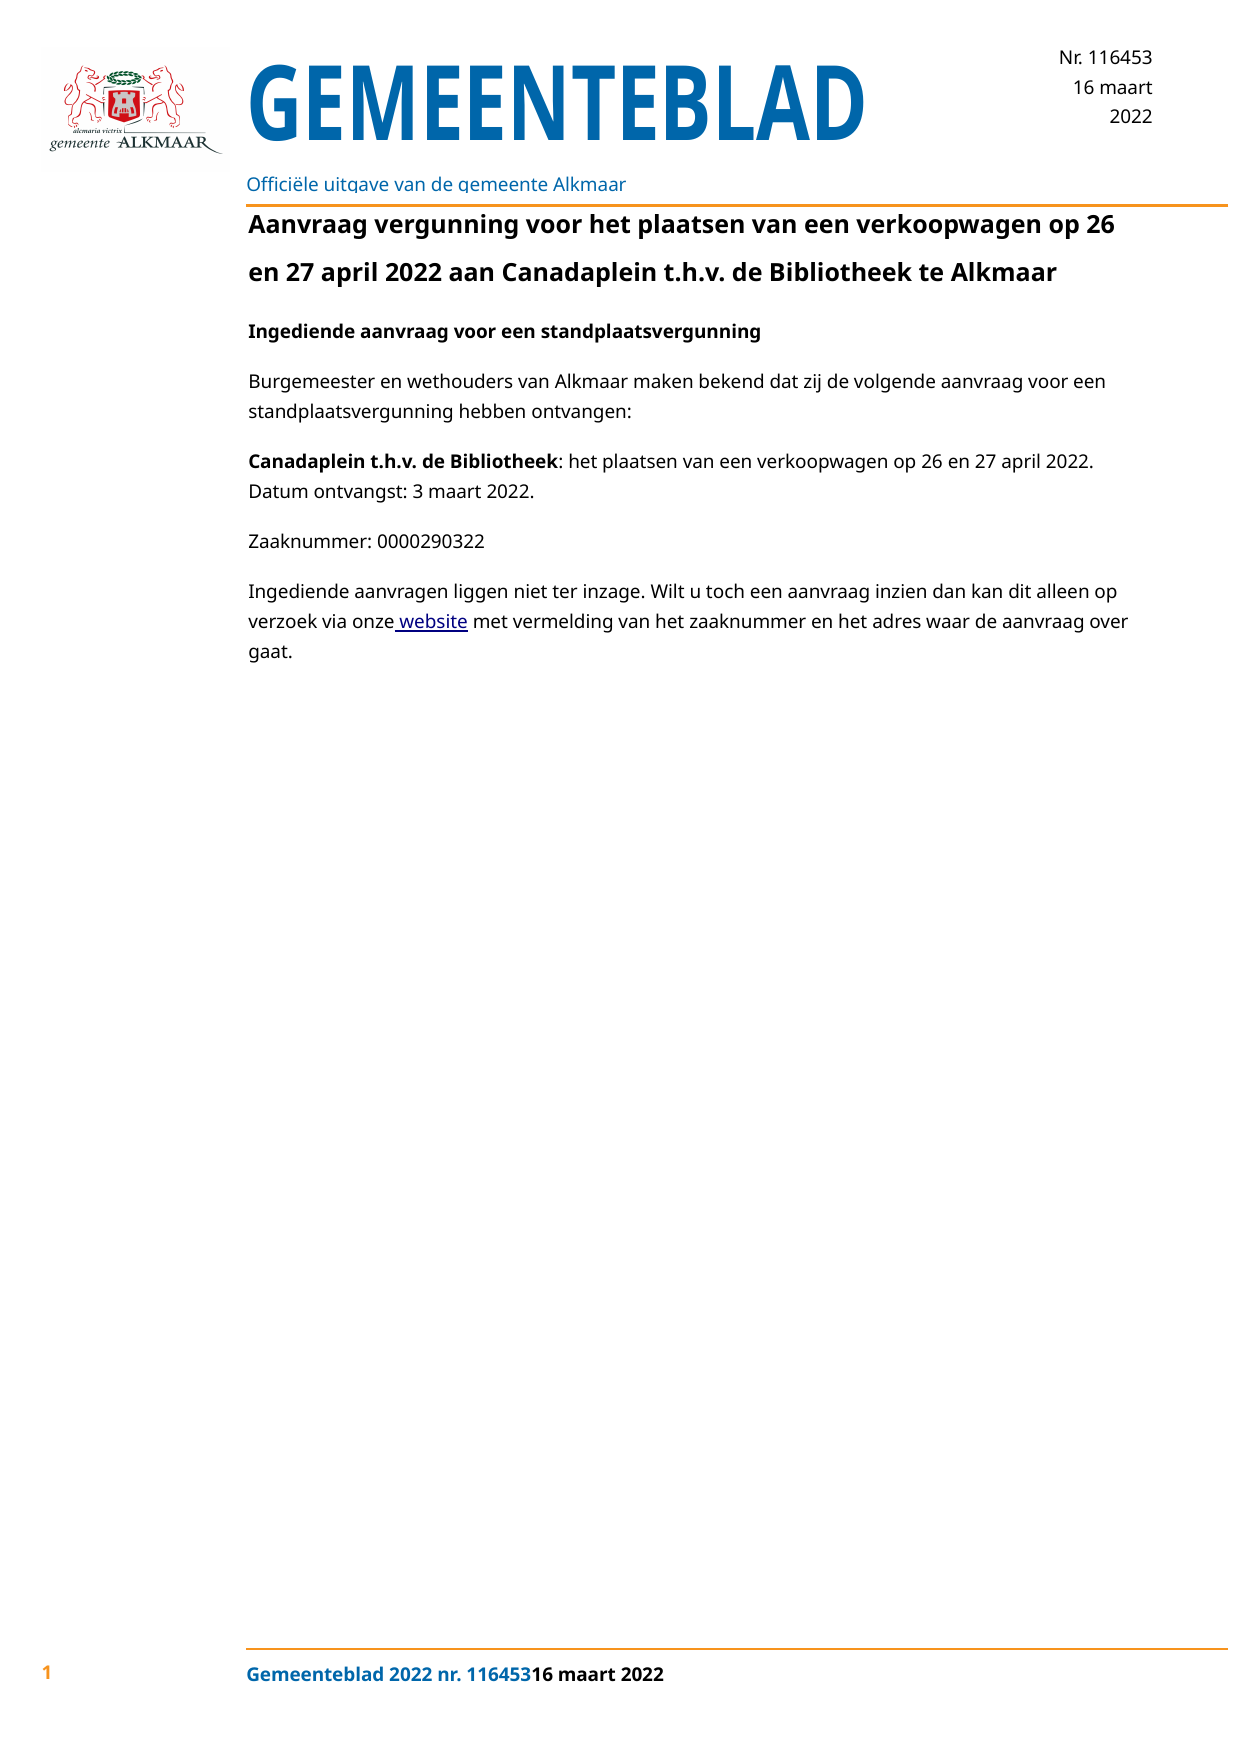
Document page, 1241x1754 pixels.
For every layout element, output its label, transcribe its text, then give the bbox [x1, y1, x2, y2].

text Ingediende aanvragen liggen niet ter inzage. Wilt u toch een aanvraag inzien dan kan dit alleen op verzoek via onze website met vermelding van het zaaknummer en het adres waar de aanvraag over gaat. [248, 579, 1152, 664]
text Ingediende aanvraag voor een standplaatsvergunning [248, 318, 1152, 344]
text Canadaplein t.h.v. de Bibliotheek: het plaatsen van een verkoopwagen op 26 en 27 april 2022. Datum ontvangst: 3 maart 2022. [248, 448, 1152, 504]
text Zaaknummer: 0000290322 [248, 528, 1152, 554]
picture [41, 47, 231, 172]
text Burgemeester en wethouders van Alkmaar maken bekend dat zij de volgende aanvraag voor een standplaatsvergunning hebben ontvangen: [248, 368, 1152, 424]
text Aanvraag vergunning voor het plaatsen van een verkoopwagen op 26 en 27 april 2022 aan Canadaplein t.h.v. de Bibliotheek te Alkmaar [248, 207, 1152, 288]
